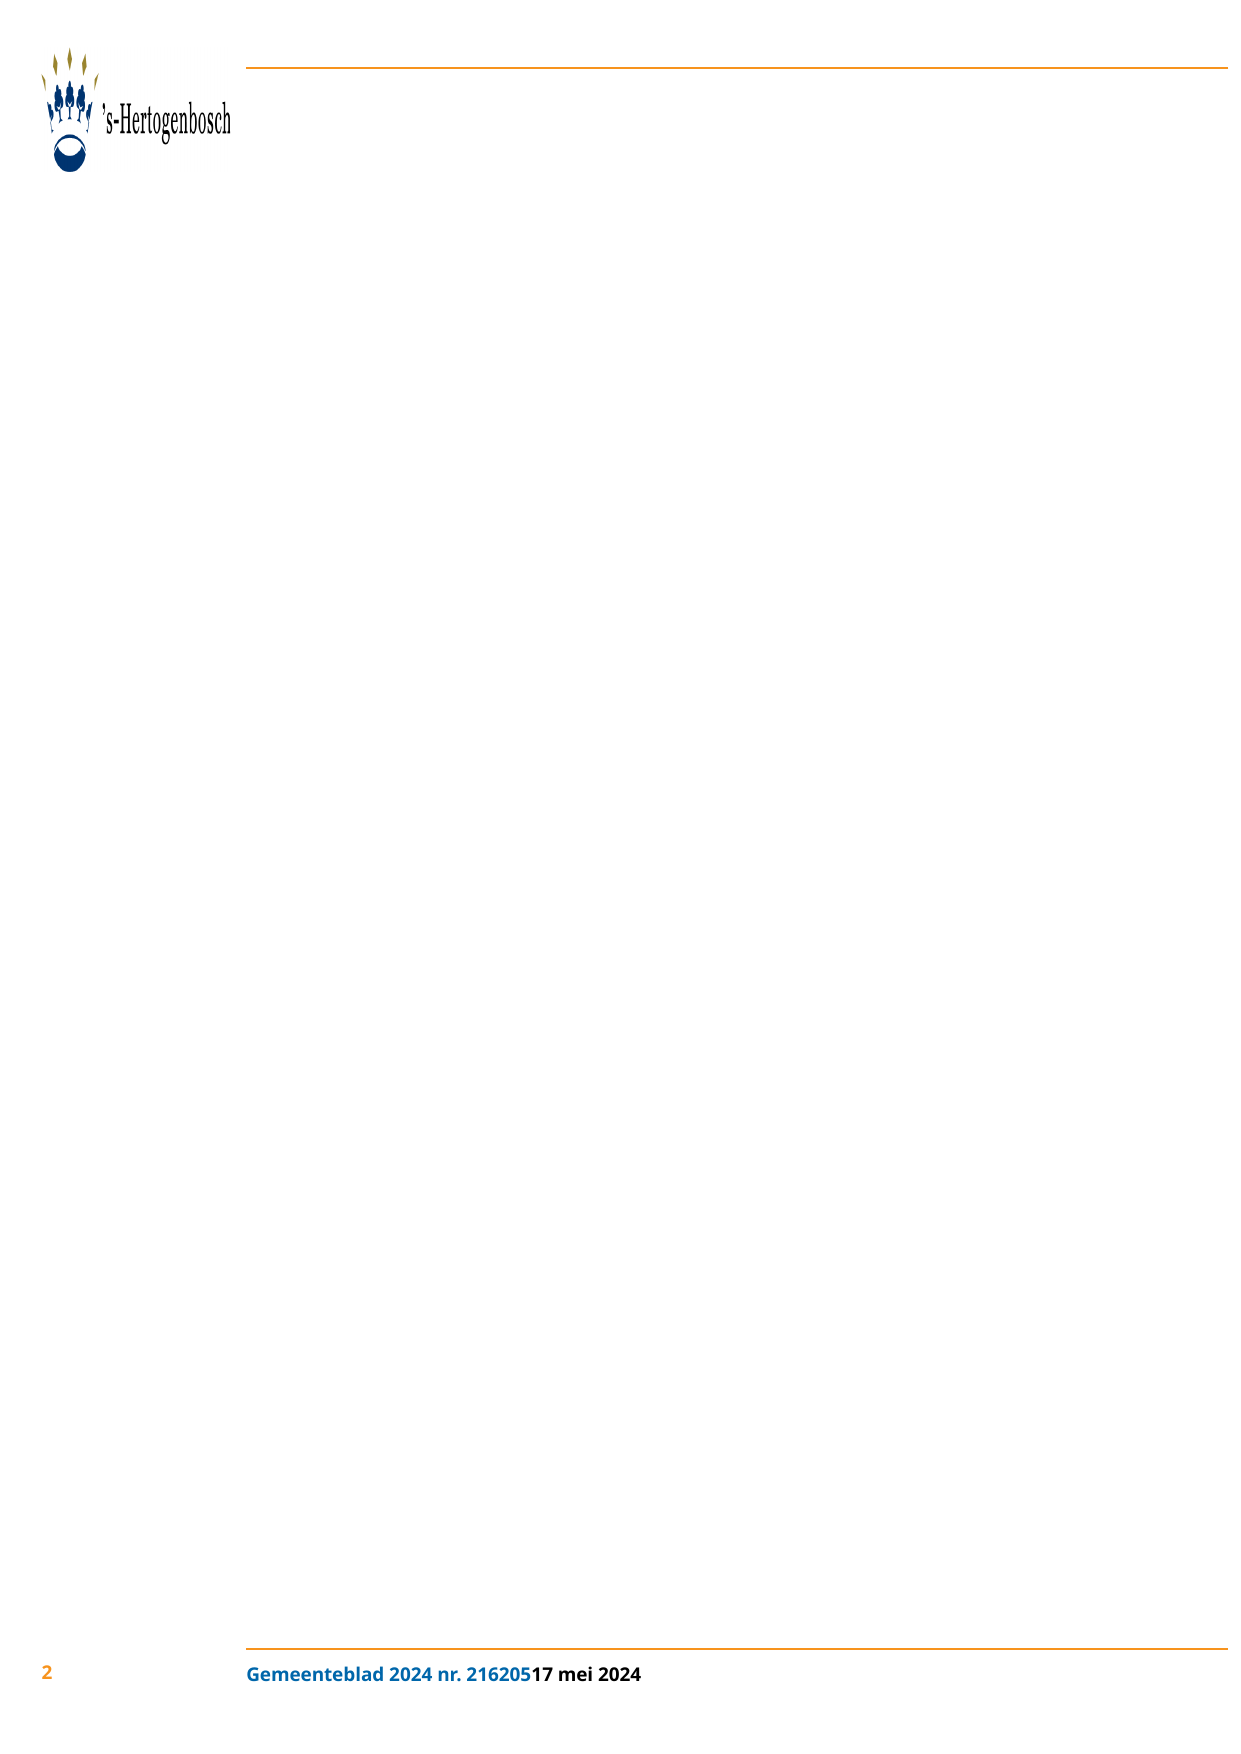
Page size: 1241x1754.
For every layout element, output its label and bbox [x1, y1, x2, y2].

picture [41, 47, 231, 172]
